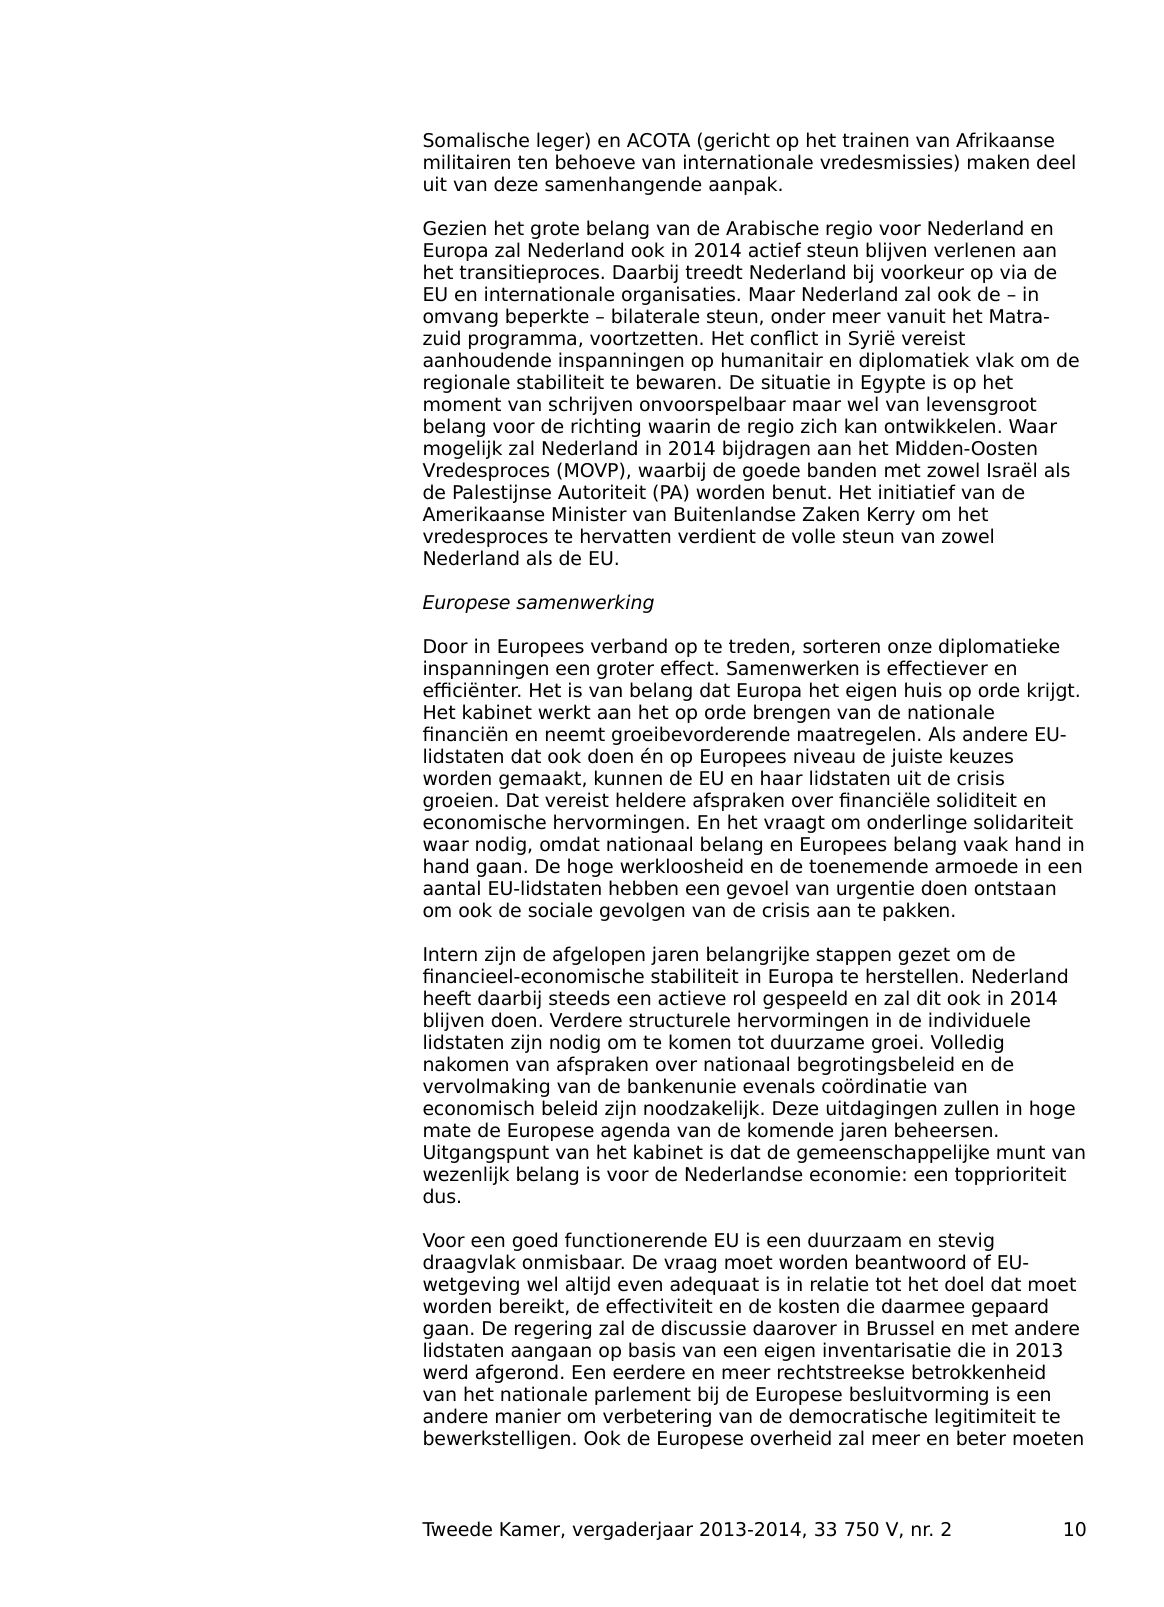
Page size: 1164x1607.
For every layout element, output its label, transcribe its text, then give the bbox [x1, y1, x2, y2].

text Intern zijn de afgelopen jaren belangrijke stappen gezet om de financieel-economische stabiliteit in Europa te herstellen. Nederland heeft daarbij steeds een actieve rol gespeeld en zal dit ook in 2014 blijven doen. Verdere structurele hervormingen in de individuele lidstaten zijn nodig om te komen tot duurzame groei. Volledig nakomen van afspraken over nationaal begrotingsbeleid en de vervolmaking van de bankenunie evenals coördinatie van economisch beleid zijn noodzakelijk. Deze uitdagingen zullen in hoge mate de Europese agenda van de komende jaren beheersen. Uitgangspunt van het kabinet is dat de gemeenschappelijke munt van wezenlijk belang is voor de Nederlandse economie: een topprioriteit dus. [422, 944, 1087, 1208]
text Door in Europees verband op te treden, sorteren onze diplomatieke inspanningen een groter effect. Samenwerken is effectiever en efficiënter. Het is van belang dat Europa het eigen huis op orde krijgt. Het kabinet werkt aan het op orde brengen van de nationale financiën en neemt groeibevorderende maatregelen. Als andere EU-lidstaten dat ook doen én op Europees niveau de juiste keuzes worden gemaakt, kunnen de EU en haar lidstaten uit de crisis groeien. Dat vereist heldere afspraken over financiële soliditeit en economische hervormingen. En het vraagt om onderlinge solidariteit waar nodig, omdat nationaal belang en Europees belang vaak hand in hand gaan. De hoge werkloosheid en de toenemende armoede in een aantal EU-lidstaten hebben een gevoel van urgentie doen ontstaan om ook de sociale gevolgen van de crisis aan te pakken. [422, 636, 1087, 922]
text Voor een goed functionerende EU is een duurzaam en stevig draagvlak onmisbaar. De vraag moet worden beantwoord of EU-wetgeving wel altijd even adequaat is in relatie tot het doel dat moet worden bereikt, de effectiviteit en de kosten die daarmee gepaard gaan. De regering zal de discussie daarover in Brussel en met andere lidstaten aangaan op basis van een eigen inventarisatie die in 2013 werd afgerond. Een eerdere en meer rechtstreekse betrokkenheid van het nationale parlement bij de Europese besluitvorming is een andere manier om verbetering van de democratische legitimiteit te bewerkstelligen. Ook de Europese overheid zal meer en beter moeten [422, 1230, 1087, 1450]
subtitle Europese samenwerking [422, 592, 1087, 614]
text Somalische leger) en ACOTA (gericht op het trainen van Afrikaanse militairen ten behoeve van internationale vredesmissies) maken deel uit van deze samenhangende aanpak. [422, 130, 1087, 196]
text Gezien het grote belang van de Arabische regio voor Nederland en Europa zal Nederland ook in 2014 actief steun blijven verlenen aan het transitieproces. Daarbij treedt Nederland bij voorkeur op via de EU en internationale organisaties. Maar Nederland zal ook de – in omvang beperkte – bilaterale steun, onder meer vanuit het Matra-zuid programma, voortzetten. Het conflict in Syrië vereist aanhoudende inspanningen op humanitair en diplomatiek vlak om de regionale stabiliteit te bewaren. De situatie in Egypte is op het moment van schrijven onvoorspelbaar maar wel van levensgroot belang voor de richting waarin de regio zich kan ontwikkelen. Waar mogelijk zal Nederland in 2014 bijdragen aan het Midden-Oosten Vredesproces (MOVP), waarbij de goede banden met zowel Israël als de Palestijnse Autoriteit (PA) worden benut. Het initiatief van de Amerikaanse Minister van Buitenlandse Zaken Kerry om het vredesproces te hervatten verdient de volle steun van zowel Nederland als de EU. [422, 218, 1087, 570]
